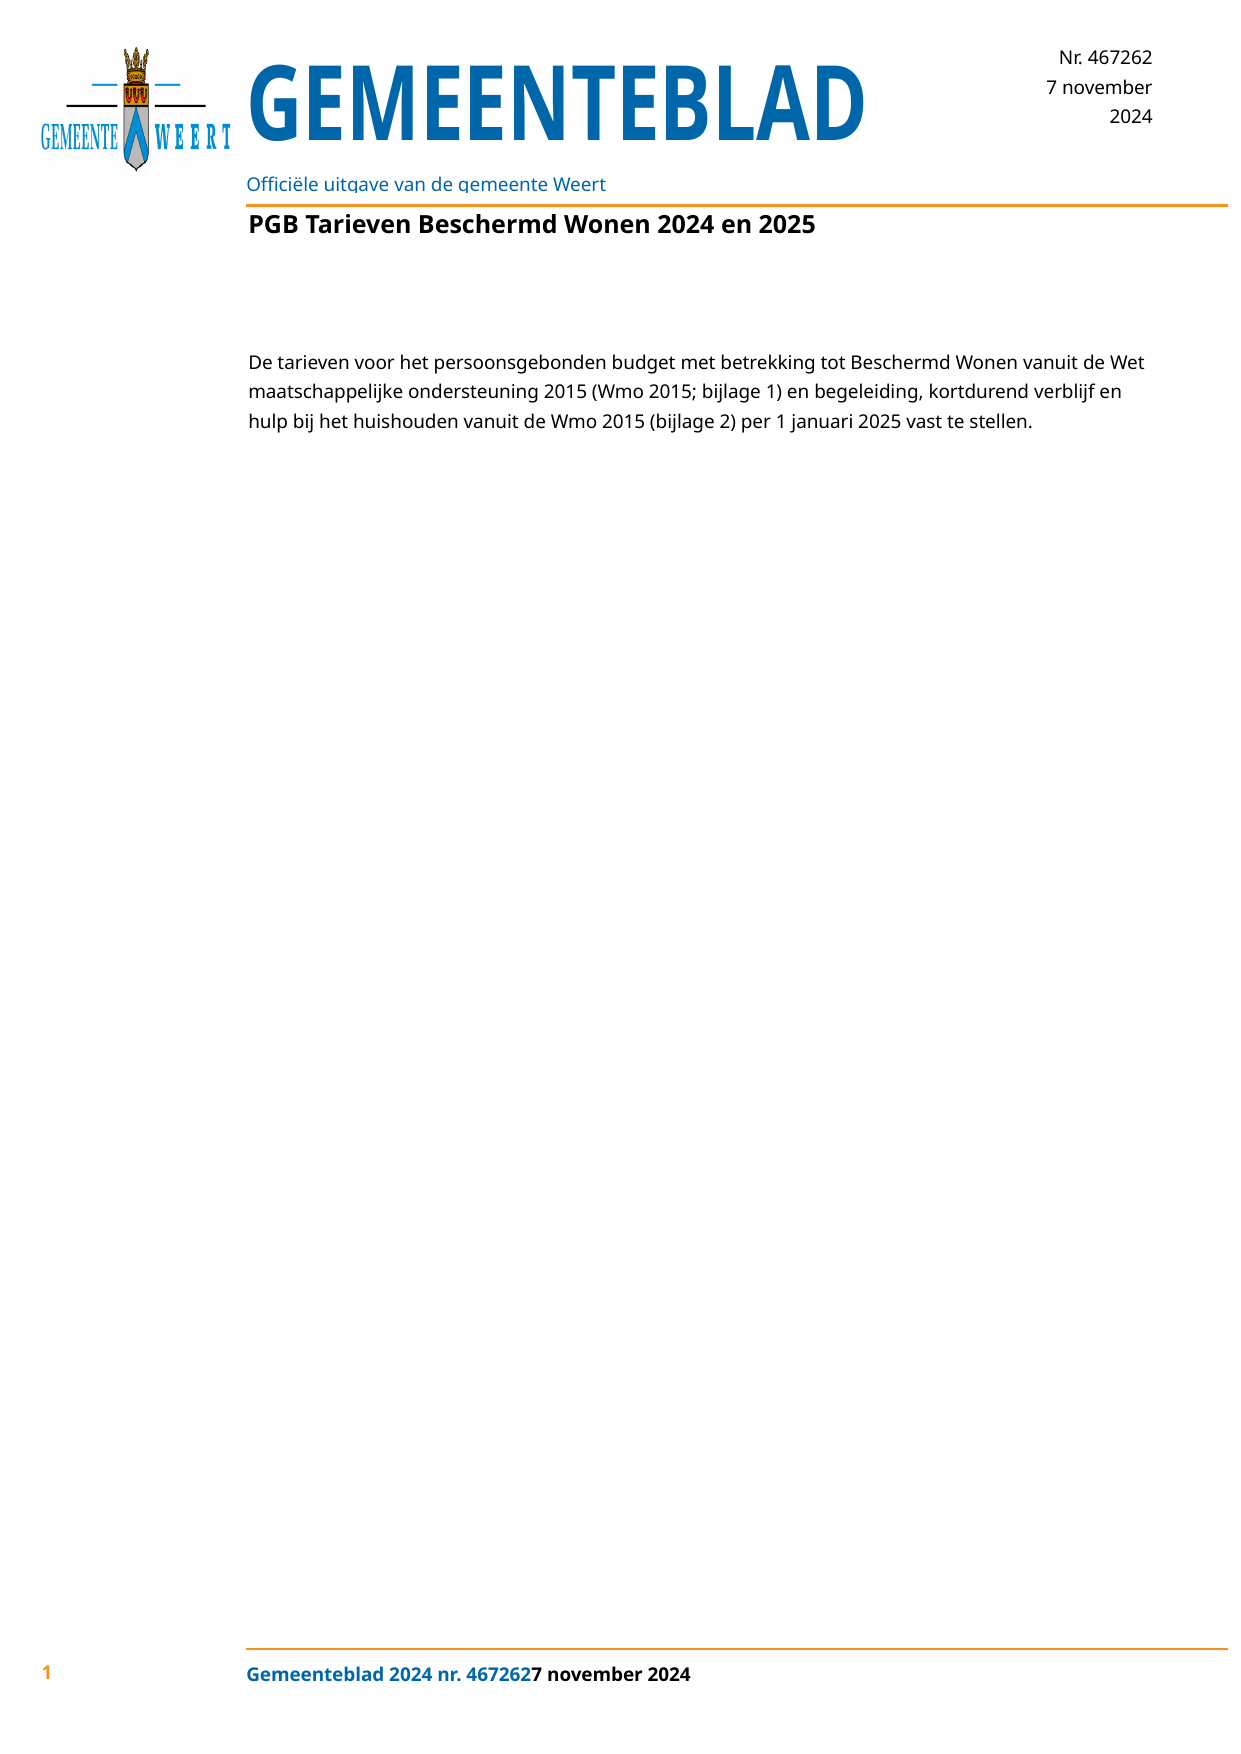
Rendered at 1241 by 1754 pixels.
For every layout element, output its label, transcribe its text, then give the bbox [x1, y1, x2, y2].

text De tarieven voor het persoonsgebonden budget met betrekking tot Beschermd Wonen vanuit de Wet maatschappelijke ondersteuning 2015 (Wmo 2015; bijlage 1) en begeleiding, kortdurend verblijf en hulp bij het huishouden vanuit de Wmo 2015 (bijlage 2) per 1 januari 2025 vast te stellen. [248, 349, 1152, 434]
picture [41, 47, 231, 172]
text PGB Tarieven Beschermd Wonen 2024 en 2025 [248, 207, 1152, 241]
